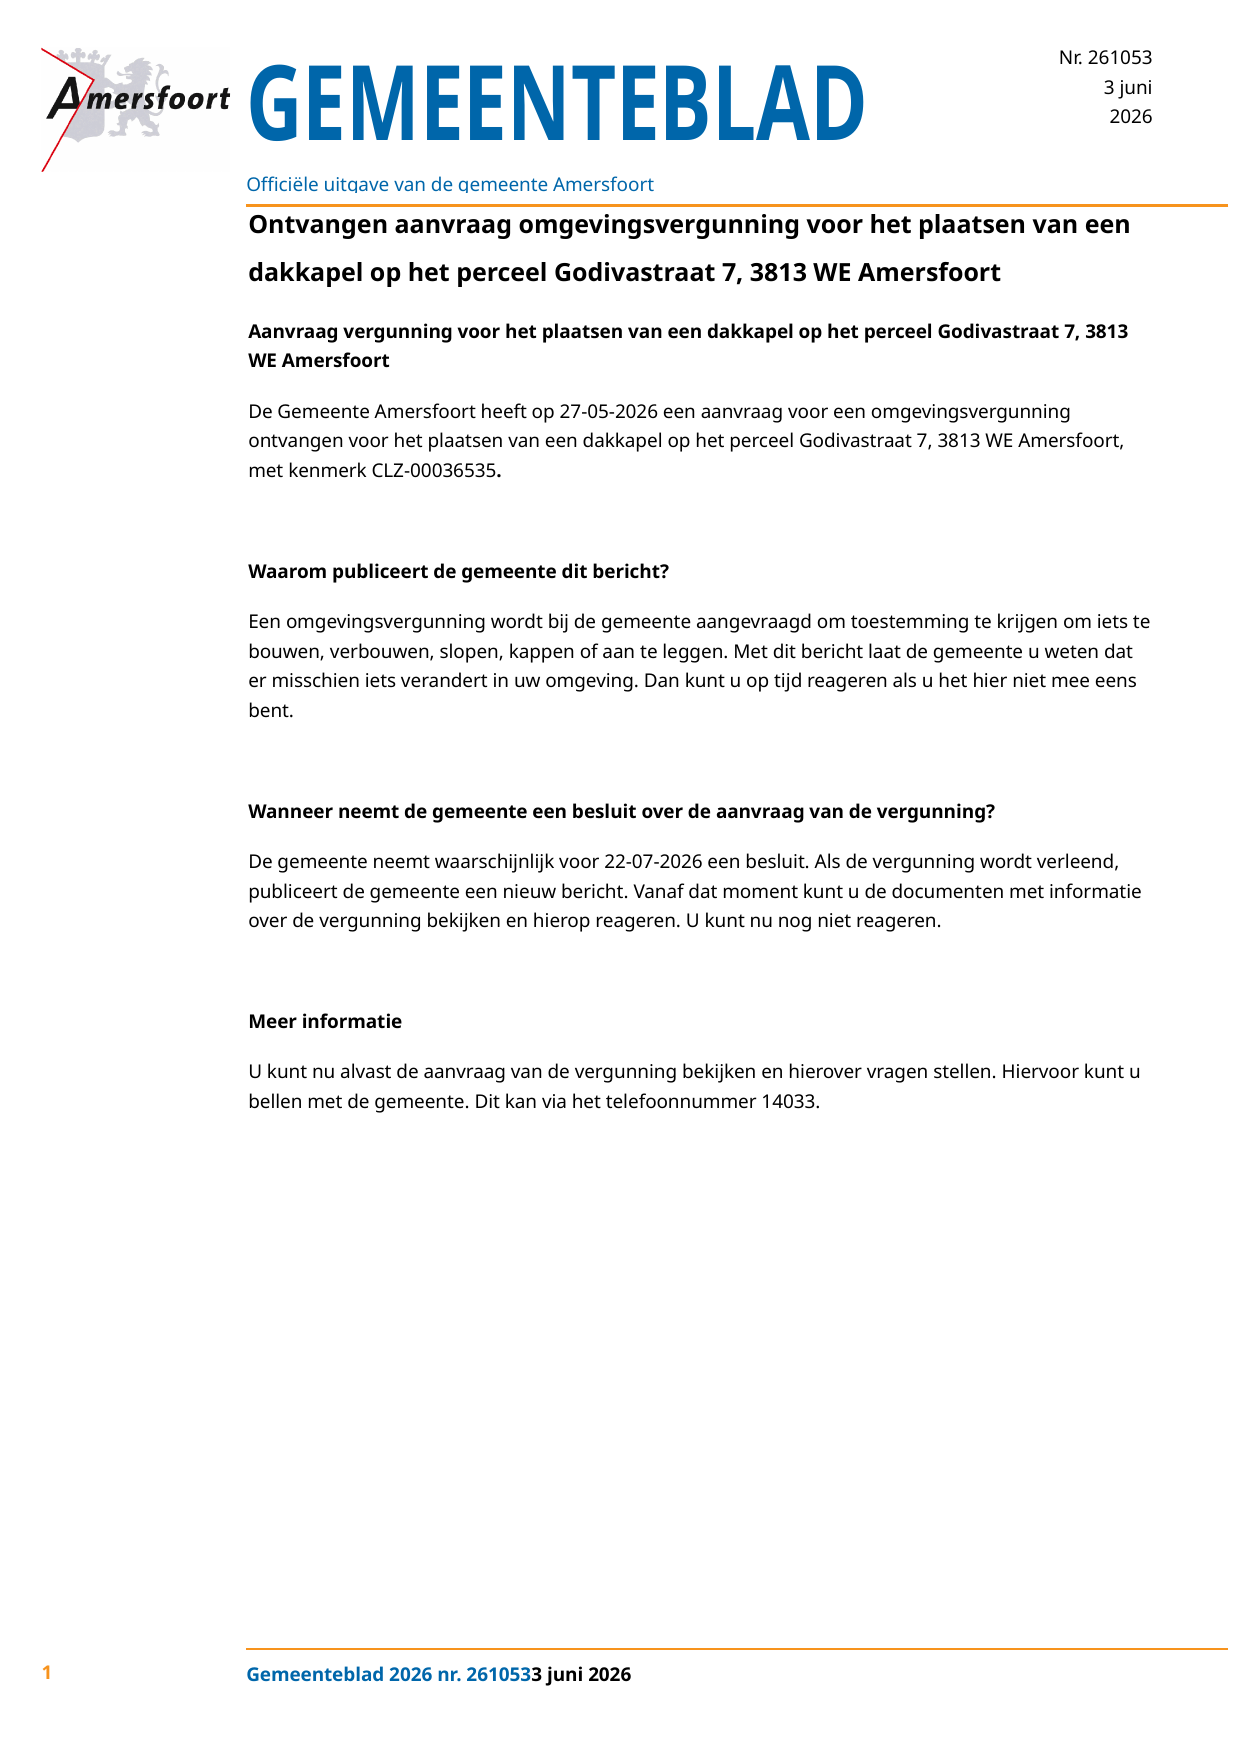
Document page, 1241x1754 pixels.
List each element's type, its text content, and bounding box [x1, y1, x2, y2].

text Aanvraag vergunning voor het plaatsen van een dakkapel op het perceel Godivastraat 7, 3813 WE Amersfoort [248, 318, 1152, 373]
picture [41, 47, 231, 172]
text Meer informatie [248, 1008, 1152, 1034]
text De Gemeente Amersfoort heeft op 27-05-2026 een aanvraag voor een omgevingsvergunning ontvangen voor het plaatsen van een dakkapel op het perceel Godivastraat 7, 3813 WE Amersfoort, met kenmerk CLZ-00036535. [248, 398, 1152, 483]
text Waarom publiceert de gemeente dit bericht? [248, 558, 1152, 584]
text Ontvangen aanvraag omgevingsvergunning voor het plaatsen van een dakkapel op het perceel Godivastraat 7, 3813 WE Amersfoort [248, 207, 1152, 288]
text De gemeente neemt waarschijnlijk voor 22-07-2026 een besluit. Als de vergunning wordt verleend, publiceert de gemeente een nieuw bericht. Vanaf dat moment kunt u de documenten met informatie over de vergunning bekijken en hierop reageren. U kunt nu nog niet reageren. [248, 848, 1152, 933]
text U kunt nu alvast de aanvraag van de vergunning bekijken en hierover vragen stellen. Hiervoor kunt u bellen met de gemeente. Dit kan via het telefoonnummer 14033. [248, 1059, 1152, 1114]
text Wanneer neemt de gemeente een besluit over de aanvraag van de vergunning? [248, 798, 1152, 824]
text Een omgevingsvergunning wordt bij de gemeente aangevraagd om toestemming te krijgen om iets te bouwen, verbouwen, slopen, kappen of aan te leggen. Met dit bericht laat de gemeente u weten dat er misschien iets verandert in uw omgeving. Dan kunt u op tijd reageren als u het hier niet mee eens bent. [248, 608, 1152, 723]
